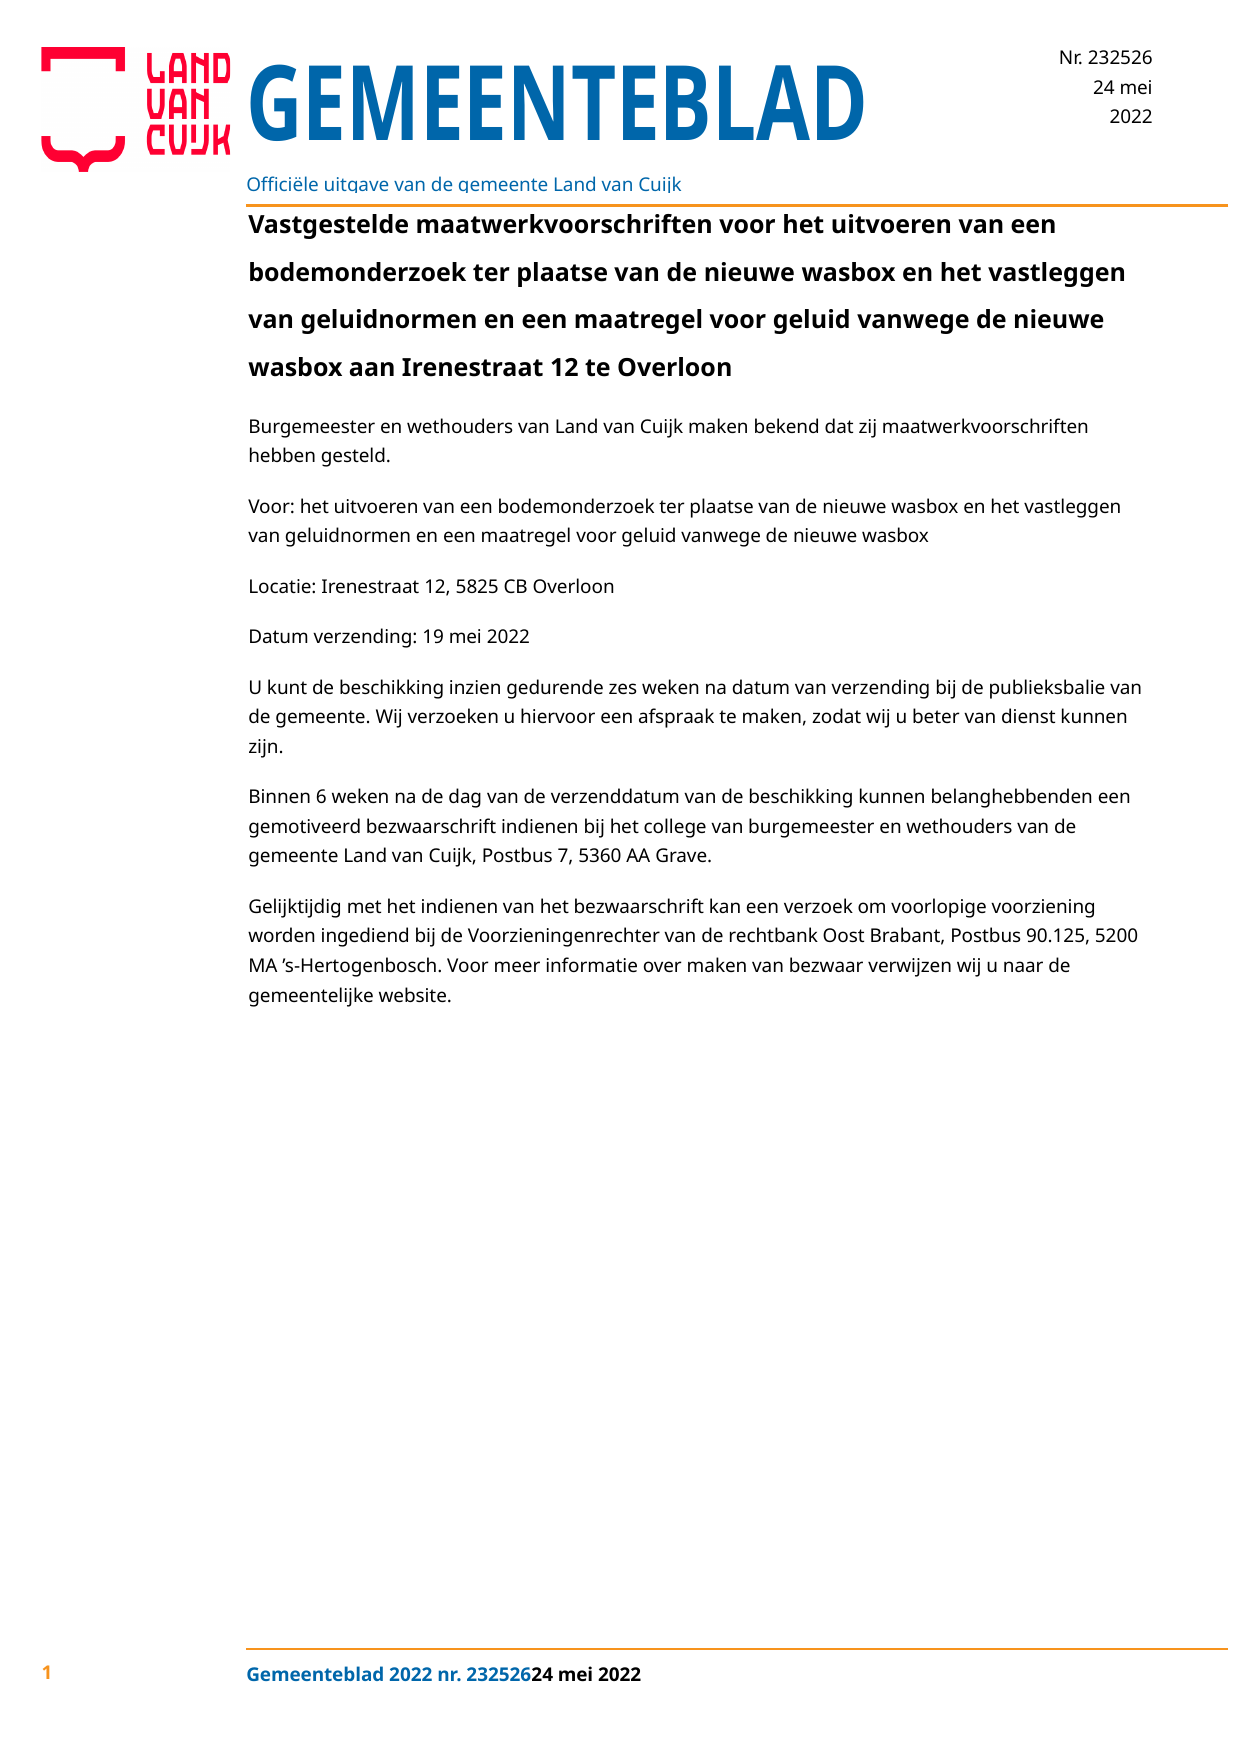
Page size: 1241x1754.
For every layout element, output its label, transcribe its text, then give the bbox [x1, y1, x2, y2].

text Vastgestelde maatwerkvoorschriften voor het uitvoeren van een bodemonderzoek ter plaatse van de nieuwe wasbox en het vastleggen van geluidnormen en een maatregel voor geluid vanwege de nieuwe wasbox aan Irenestraat 12 te Overloon [248, 207, 1152, 384]
text Locatie: Irenestraat 12, 5825 CB Overloon [248, 573, 1152, 599]
picture [41, 47, 231, 172]
text Burgemeester en wethouders van Land van Cuijk maken bekend dat zij maatwerkvoorschriften hebben gesteld. [248, 413, 1152, 468]
text Datum verzending: 19 mei 2022 [248, 623, 1152, 649]
text Voor: het uitvoeren van een bodemonderzoek ter plaatse van de nieuwe wasbox en het vastleggen van geluidnormen en een maatregel voor geluid vanwege de nieuwe wasbox [248, 493, 1152, 548]
text Gelijktijdig met het indienen van het bezwaarschrift kan een verzoek om voorlopige voorziening worden ingediend bij de Voorzieningenrechter van de rechtbank Oost Brabant, Postbus 90.125, 5200 MA ’s-Hertogenbosch. Voor meer informatie over maken van bezwaar verwijzen wij u naar de gemeentelijke website. [248, 893, 1152, 1008]
text U kunt de beschikking inzien gedurende zes weken na datum van verzending bij de publieksbalie van de gemeente. Wij verzoeken u hiervoor een afspraak te maken, zodat wij u beter van dienst kunnen zijn. [248, 674, 1152, 759]
text Binnen 6 weken na de dag van de verzenddatum van de beschikking kunnen belanghebbenden een gemotiveerd bezwaarschrift indienen bij het college van burgemeester en wethouders van de gemeente Land van Cuijk, Postbus 7, 5360 AA Grave. [248, 783, 1152, 868]
